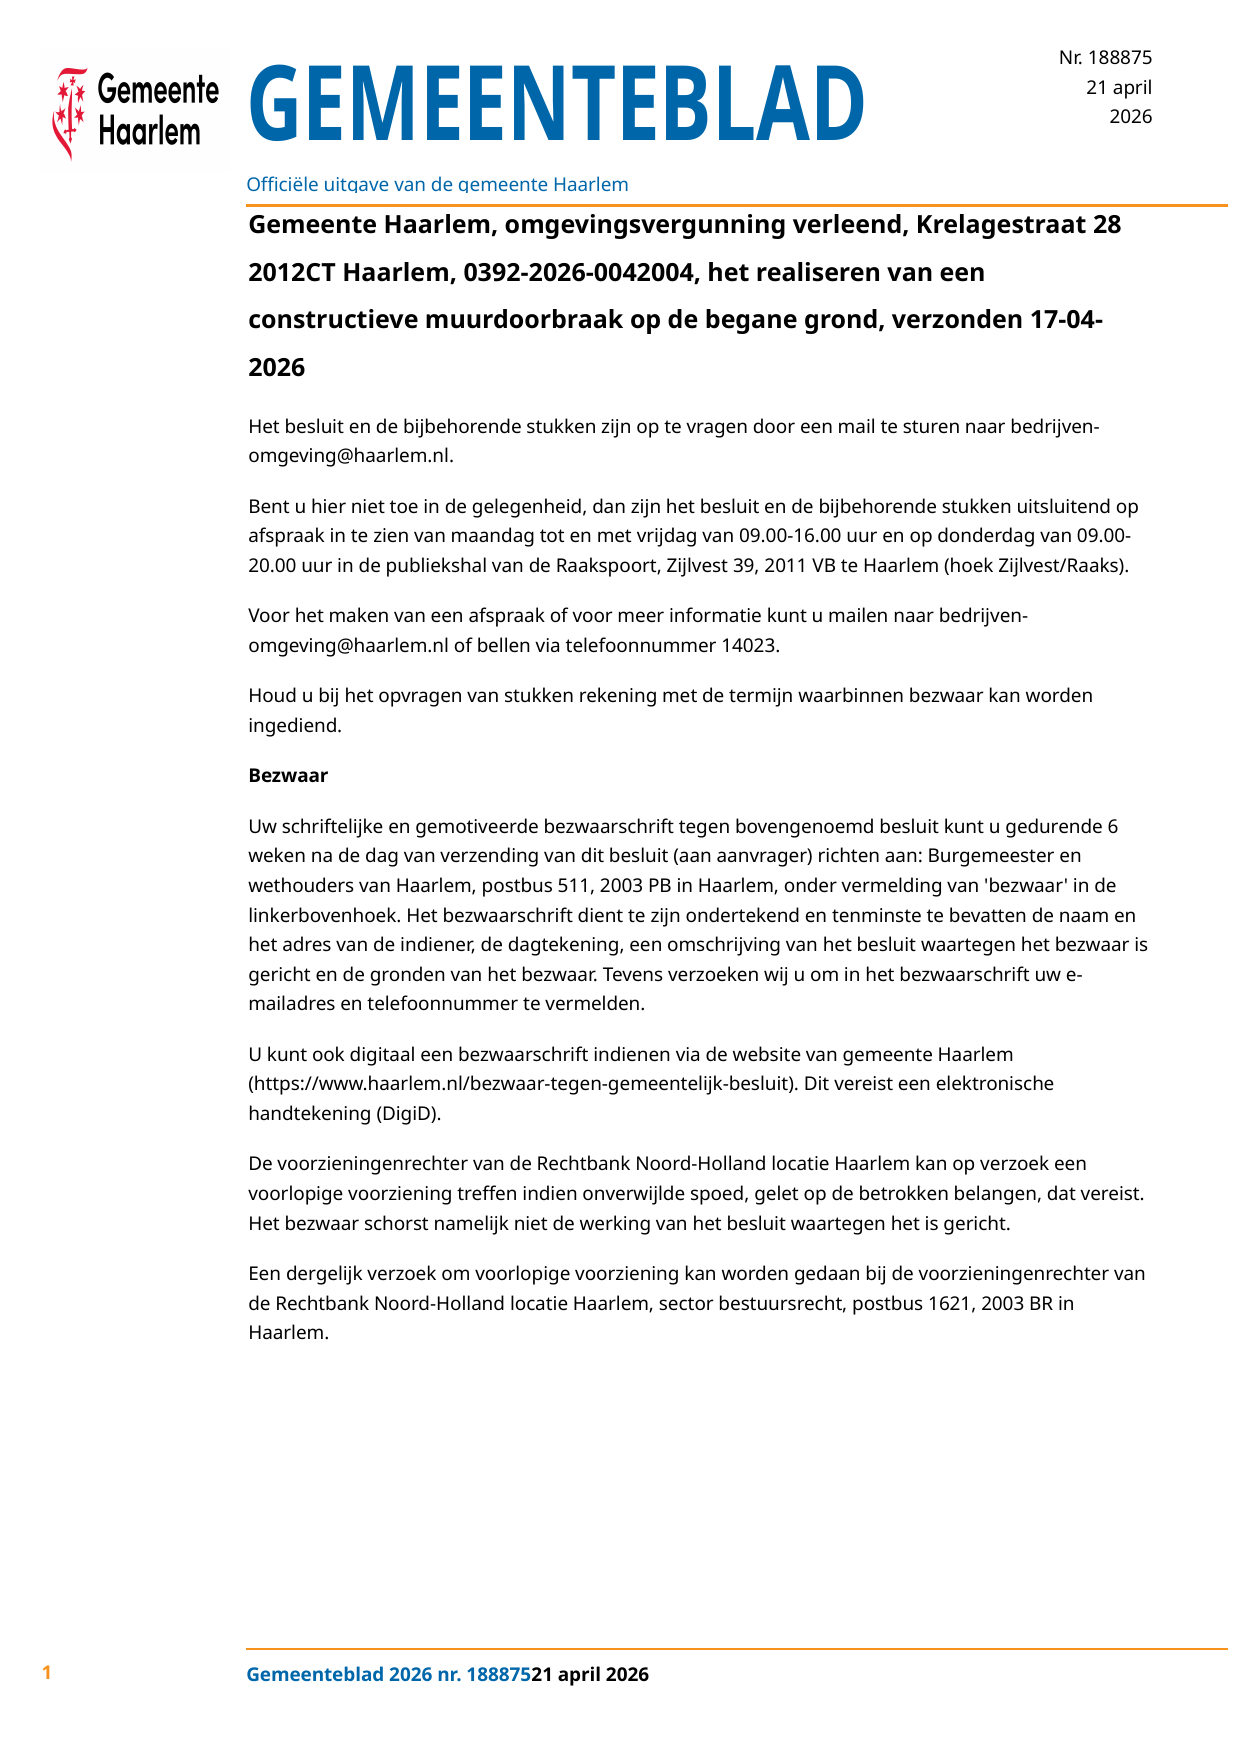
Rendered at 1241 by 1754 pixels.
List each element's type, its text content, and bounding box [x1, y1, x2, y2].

text Bent u hier niet toe in de gelegenheid, dan zijn het besluit en de bijbehorende stukken uitsluitend op afspraak in te zien van maandag tot en met vrijdag van 09.00-16.00 uur en op donderdag van 09.00-20.00 uur in de publiekshal van de Raakspoort, Zijlvest 39, 2011 VB te Haarlem (hoek Zijlvest/Raaks). [248, 493, 1152, 578]
text Voor het maken van een afspraak of voor meer informatie kunt u mailen naar bedrijven-omgeving@haarlem.nl of bellen via telefoonnummer 14023. [248, 603, 1152, 658]
text U kunt ook digitaal een bezwaarschrift indienen via de website van gemeente Haarlem (https://www.haarlem.nl/bezwaar-tegen-gemeentelijk-besluit). Dit vereist een elektronische handtekening (DigiD). [248, 1041, 1152, 1126]
text Het besluit en de bijbehorende stukken zijn op te vragen door een mail te sturen naar bedrijven-omgeving@haarlem.nl. [248, 413, 1152, 468]
text Een dergelijk verzoek om voorlopige voorziening kan worden gedaan bij de voorzieningenrechter van de Rechtbank Noord-Holland locatie Haarlem, sector bestuursrecht, postbus 1621, 2003 BR in Haarlem. [248, 1260, 1152, 1345]
text De voorzieningenrechter van de Rechtbank Noord-Holland locatie Haarlem kan op verzoek een voorlopige voorziening treffen indien onverwijlde spoed, gelet op de betrokken belangen, dat vereist. Het bezwaar schorst namelijk niet de werking van het besluit waartegen het is gericht. [248, 1151, 1152, 1236]
text Uw schriftelijke en gemotiveerde bezwaarschrift tegen bovengenoemd besluit kunt u gedurende 6 weken na de dag van verzending van dit besluit (aan aanvrager) richten aan: Burgemeester en wethouders van Haarlem, postbus 511, 2003 PB in Haarlem, onder vermelding van 'bezwaar' in de linkerbovenhoek. Het bezwaarschrift dient te zijn ondertekend en tenminste te bevatten de naam en het adres van de indiener, de dagtekening, een omschrijving van het besluit waartegen het bezwaar is gericht en de gronden van het bezwaar. Tevens verzoeken wij u om in het bezwaarschrift uw e-mailadres en telefoonnummer te vermelden. [248, 813, 1152, 1016]
text Gemeente Haarlem, omgevingsvergunning verleend, Krelagestraat 28 2012CT Haarlem, 0392-2026-0042004, het realiseren van een constructieve muurdoorbraak op de begane grond, verzonden 17-04-2026 [248, 207, 1152, 384]
text Bezwaar [248, 763, 1152, 788]
picture [41, 47, 231, 172]
text Houd u bij het opvragen van stukken rekening met de termijn waarbinnen bezwaar kan worden ingediend. [248, 683, 1152, 738]
